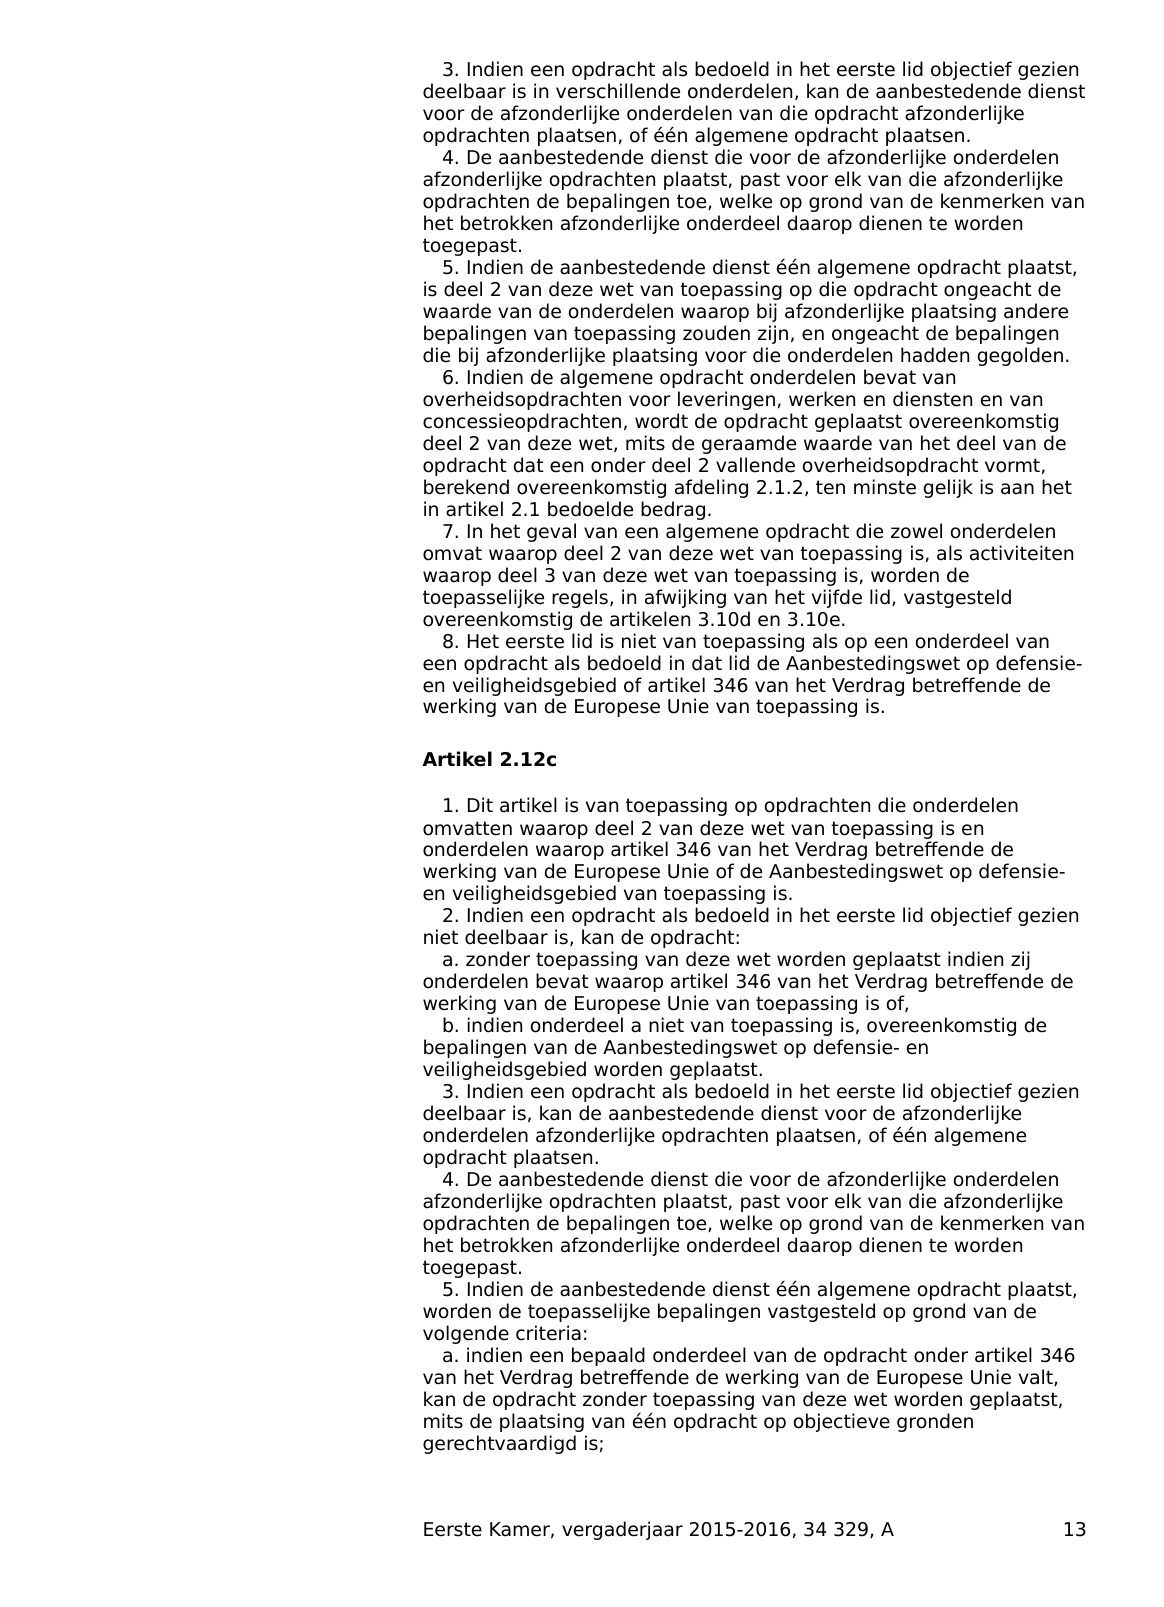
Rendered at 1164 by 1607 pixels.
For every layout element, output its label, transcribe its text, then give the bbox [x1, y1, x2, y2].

text a. zonder toepassing van deze wet worden geplaatst indien zij onderdelen bevat waarop artikel 346 van het Verdrag betreffende de werking van de Europese Unie van toepassing is of, [422, 949, 1087, 1015]
text 3. Indien een opdracht als bedoeld in het eerste lid objectief gezien deelbaar is, kan de aanbestedende dienst voor de afzonderlijke onderdelen afzonderlijke opdrachten plaatsen, of één algemene opdracht plaatsen. [422, 1081, 1087, 1169]
text 4. De aanbestedende dienst die voor de afzonderlijke onderdelen afzonderlijke opdrachten plaatst, past voor elk van die afzonderlijke opdrachten de bepalingen toe, welke op grond van de kenmerken van het betrokken afzonderlijke onderdeel daarop dienen te worden toegepast. [422, 1169, 1087, 1279]
text 3. Indien een opdracht als bedoeld in het eerste lid objectief gezien deelbaar is in verschillende onderdelen, kan de aanbestedende dienst voor de afzonderlijke onderdelen van die opdracht afzonderlijke opdrachten plaatsen, of één algemene opdracht plaatsen. [422, 59, 1087, 147]
text 7. In het geval van een algemene opdracht die zowel onderdelen omvat waarop deel 2 van deze wet van toepassing is, als activiteiten waarop deel 3 van deze wet van toepassing is, worden de toepasselijke regels, in afwijking van het vijfde lid, vastgesteld overeenkomstig de artikelen 3.10d en 3.10e. [422, 521, 1087, 631]
text 4. De aanbestedende dienst die voor de afzonderlijke onderdelen afzonderlijke opdrachten plaatst, past voor elk van die afzonderlijke opdrachten de bepalingen toe, welke op grond van de kenmerken van het betrokken afzonderlijke onderdeel daarop dienen te worden toegepast. [422, 147, 1087, 257]
text b. indien onderdeel a niet van toepassing is, overeenkomstig de bepalingen van de Aanbestedingswet op defensie- en veiligheidsgebied worden geplaatst. [422, 1015, 1087, 1081]
subtitle Artikel 2.12c [422, 748, 1087, 770]
text 1. Dit artikel is van toepassing op opdrachten die onderdelen omvatten waarop deel 2 van deze wet van toepassing is en onderdelen waarop artikel 346 van het Verdrag betreffende de werking van de Europese Unie of de Aanbestedingswet op defensie- en veiligheidsgebied van toepassing is. [422, 795, 1087, 905]
text 5. Indien de aanbestedende dienst één algemene opdracht plaatst, is deel 2 van deze wet van toepassing op die opdracht ongeacht de waarde van de onderdelen waarop bij afzonderlijke plaatsing andere bepalingen van toepassing zouden zijn, en ongeacht de bepalingen die bij afzonderlijke plaatsing voor die onderdelen hadden gegolden. [422, 257, 1087, 367]
text a. indien een bepaald onderdeel van de opdracht onder artikel 346 van het Verdrag betreffende de werking van de Europese Unie valt, kan de opdracht zonder toepassing van deze wet worden geplaatst, mits de plaatsing van één opdracht op objectieve gronden gerechtvaardigd is; [422, 1345, 1087, 1455]
text 2. Indien een opdracht als bedoeld in het eerste lid objectief gezien niet deelbaar is, kan de opdracht: [422, 905, 1087, 949]
text 6. Indien de algemene opdracht onderdelen bevat van overheidsopdrachten voor leveringen, werken en diensten en van concessieopdrachten, wordt de opdracht geplaatst overeenkomstig deel 2 van deze wet, mits de geraamde waarde van het deel van de opdracht dat een onder deel 2 vallende overheidsopdracht vormt, berekend overeenkomstig afdeling 2.1.2, ten minste gelijk is aan het in artikel 2.1 bedoelde bedrag. [422, 367, 1087, 521]
text 8. Het eerste lid is niet van toepassing als op een onderdeel van een opdracht als bedoeld in dat lid de Aanbestedingswet op defensie- en veiligheidsgebied of artikel 346 van het Verdrag betreffende de werking van de Europese Unie van toepassing is. [422, 631, 1087, 718]
text 5. Indien de aanbestedende dienst één algemene opdracht plaatst, worden de toepasselijke bepalingen vastgesteld op grond van de volgende criteria: [422, 1279, 1087, 1345]
